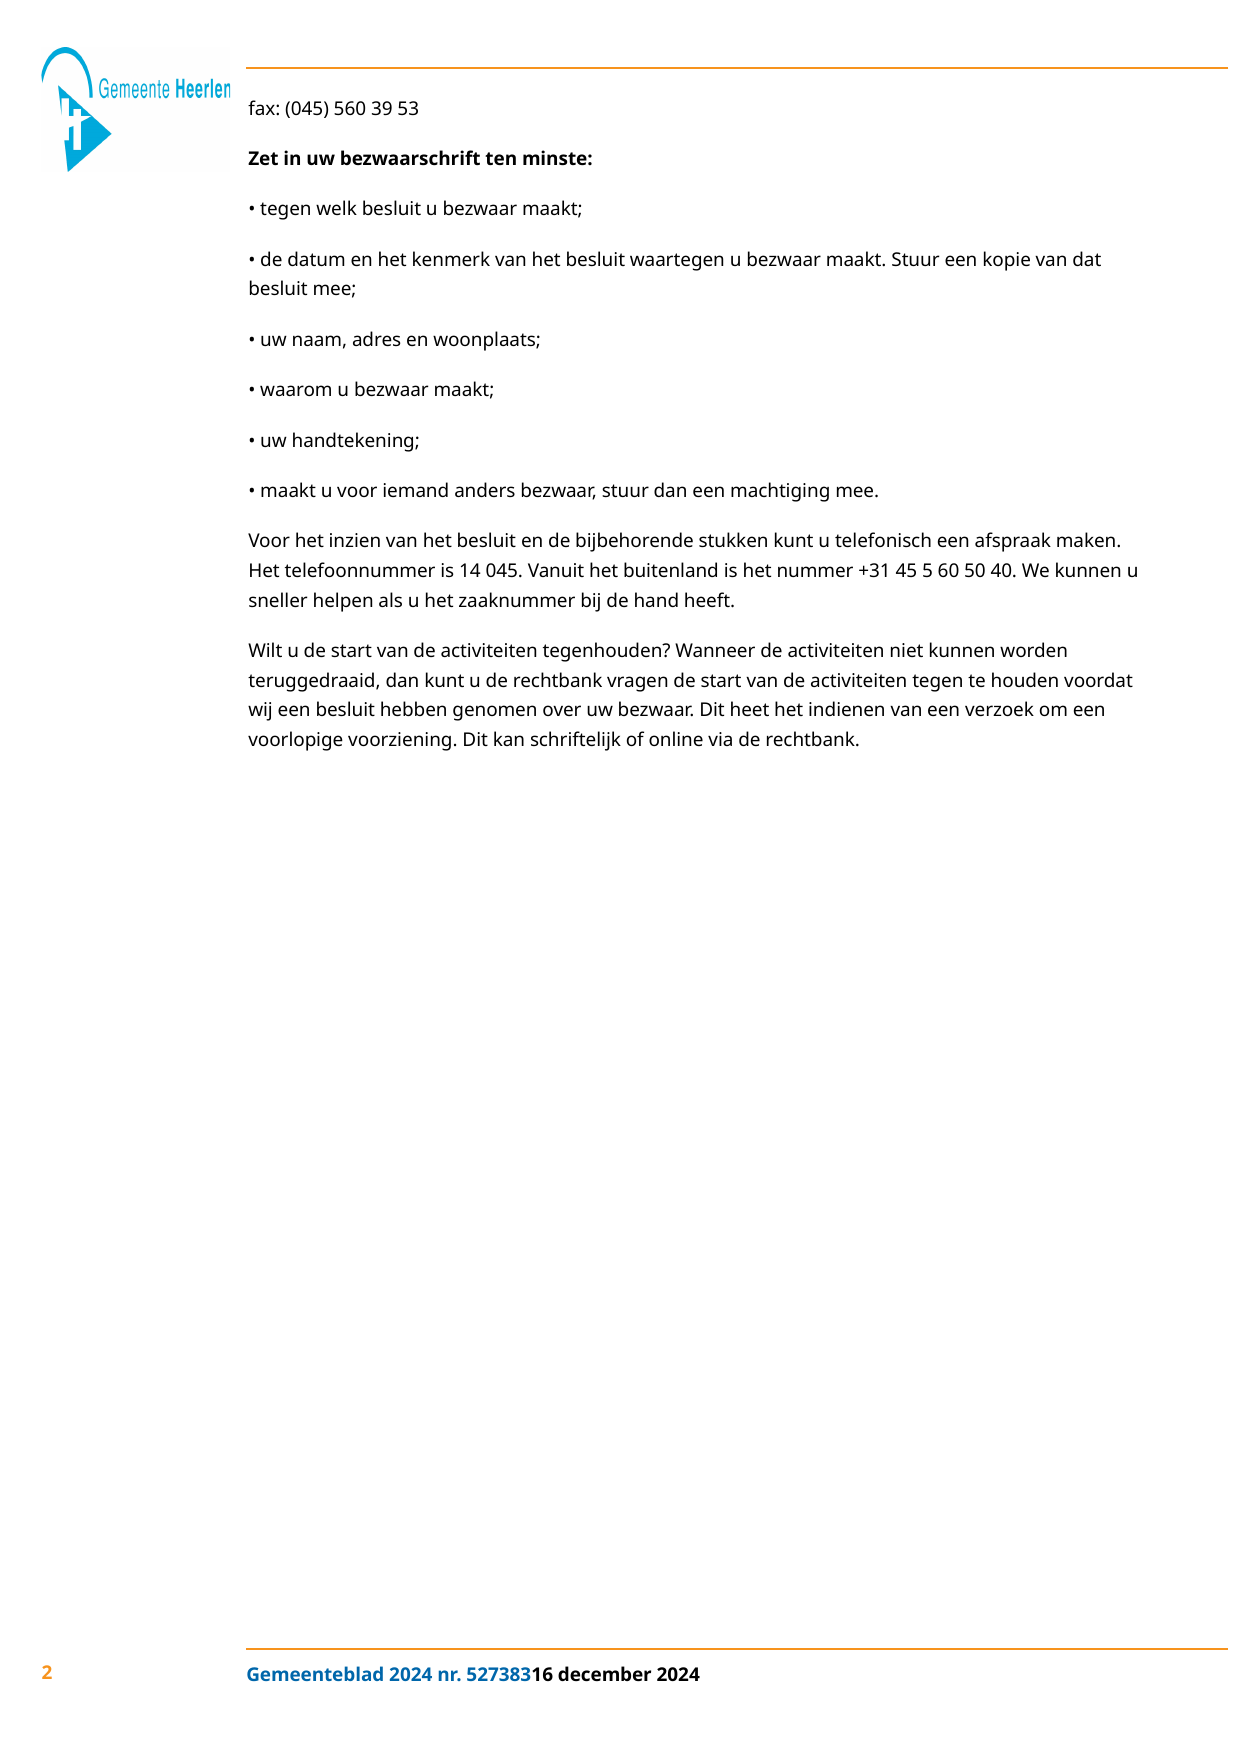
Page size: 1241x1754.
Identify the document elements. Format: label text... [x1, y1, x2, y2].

picture [41, 47, 59, 70]
text • de datum en het kenmerk van het besluit waartegen u bezwaar maakt. Stuur een kopie van dat besluit mee; [248, 246, 1152, 301]
text Voor het inzien van het besluit en de bijbehorende stukken kunt u telefonisch een afspraak maken. Het telefoonnummer is 14 045. Vanuit het buitenland is het nummer +31 45 5 60 50 40. We kunnen u sneller helpen als u het zaaknummer bij de hand heeft. [248, 528, 1152, 613]
text • maakt u voor iemand anders bezwaar, stuur dan een machtiging mee. [248, 477, 1152, 503]
text • waarom u bezwaar maakt; [248, 376, 1152, 402]
text Wilt u de start van de activiteiten tegenhouden? Wanneer de activiteiten niet kunnen worden teruggedraaid, dan kunt u de rechtbank vragen de start van de activiteiten tegen te houden voordat wij een besluit hebben genomen over uw bezwaar. Dit heet het indienen van een verzoek om een voorlopige voorziening. Dit kan schriftelijk of online via de rechtbank. [248, 637, 1152, 752]
picture [41, 47, 231, 172]
text • uw handtekening; [248, 427, 1152, 453]
text • tegen welk besluit u bezwaar maakt; [248, 196, 1152, 221]
text • uw naam, adres en woonplaats; [248, 326, 1152, 352]
text Zet in uw bezwaarschrift ten minste: [248, 145, 1152, 171]
text fax: (045) 560 39 53 [248, 95, 1152, 121]
